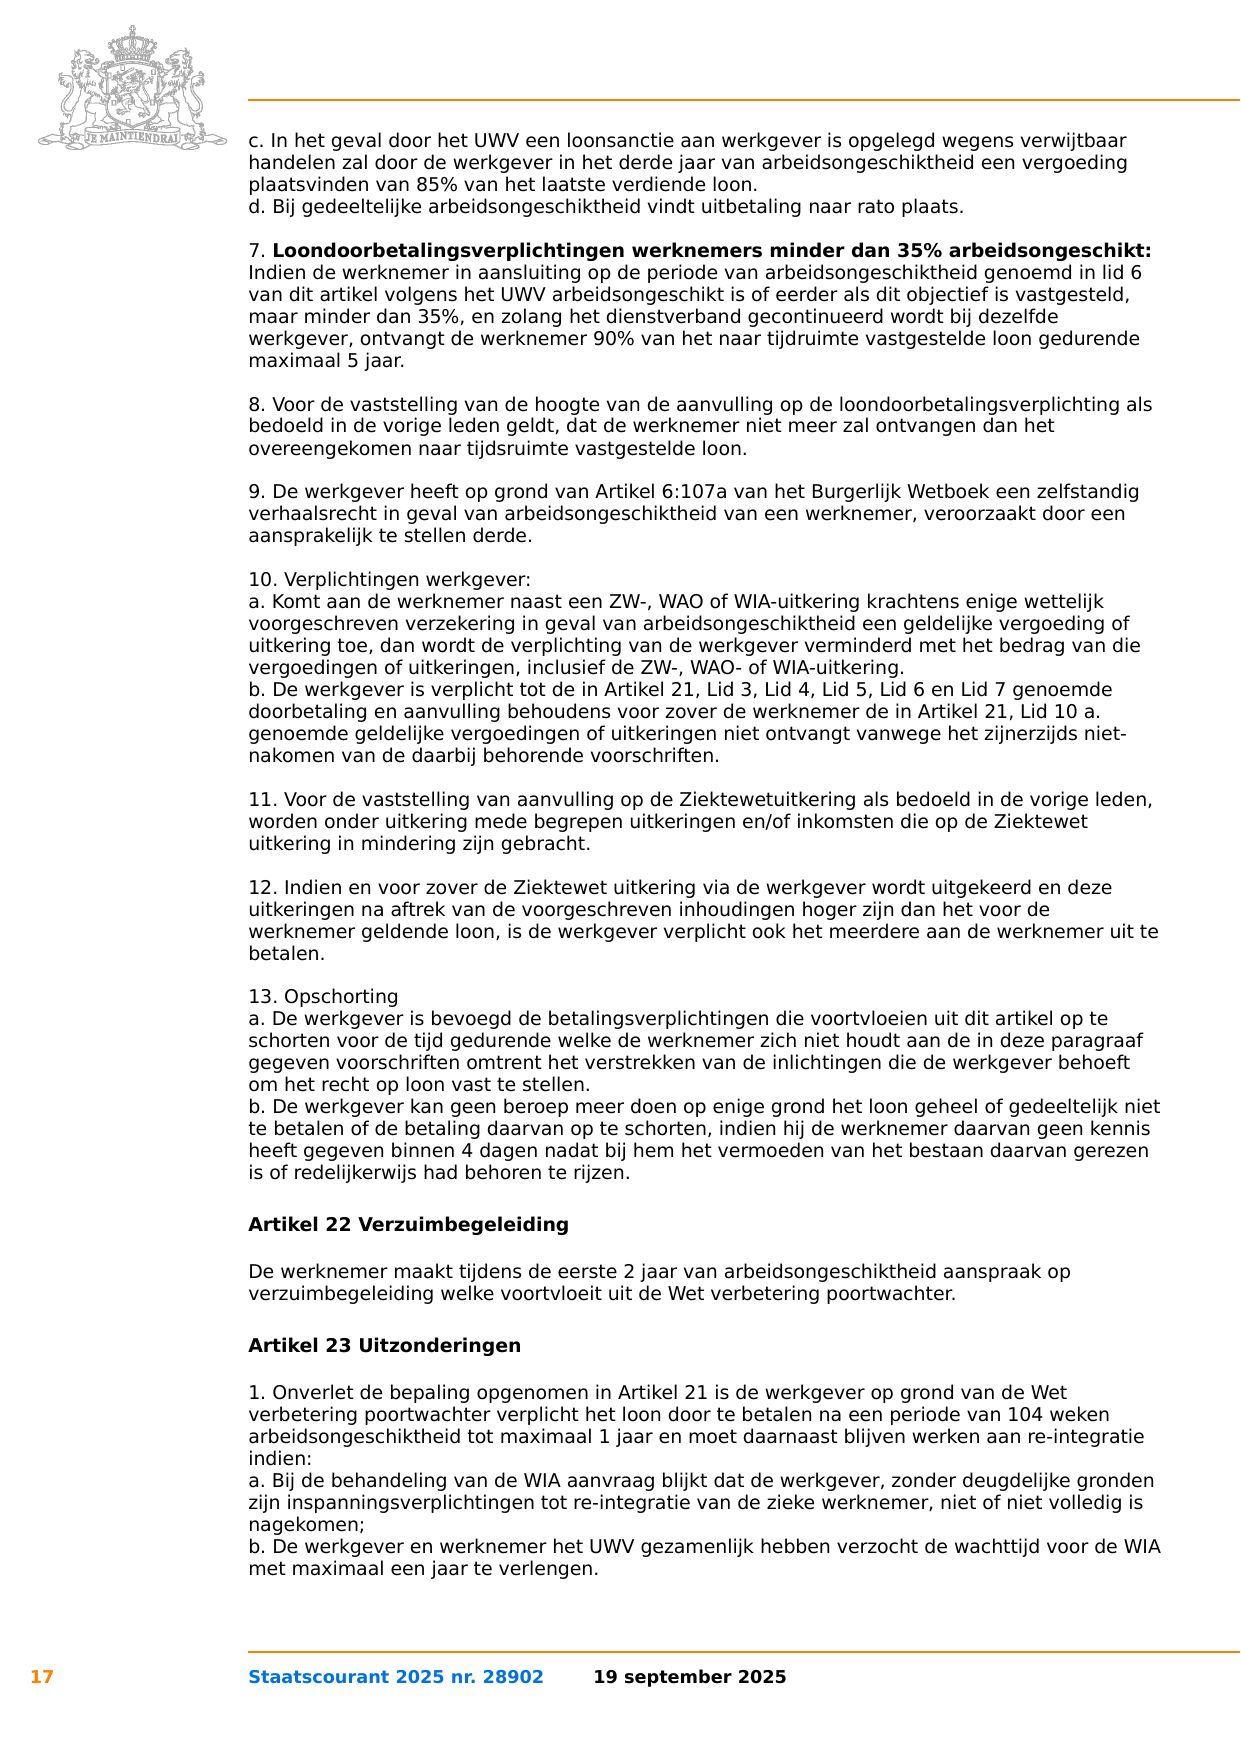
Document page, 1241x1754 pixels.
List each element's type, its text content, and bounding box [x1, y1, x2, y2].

text 7. Loondoorbetalingsverplichtingen werknemers minder dan 35% arbeidsongeschikt: [248, 240, 1163, 262]
text 11. Voor de vaststelling van aanvulling op de Ziektewetuitkering als bedoeld in de vorige leden, worden onder uitkering mede begrepen uitkeringen en/of inkomsten die op de Ziektewet uitkering in mindering zijn gebracht. [248, 789, 1163, 855]
text b. De werkgever is verplicht tot de in Artikel 21, Lid 3, Lid 4, Lid 5, Lid 6 en Lid 7 genoemde doorbetaling en aanvulling behoudens voor zover de werknemer de in Artikel 21, Lid 10 a. genoemde geldelijke vergoedingen of uitkeringen niet ontvangt vanwege het zijnerzijds niet-nakomen van de daarbij behorende voorschriften. [248, 679, 1163, 767]
text a. Bij de behandeling van de WIA aanvraag blijkt dat de werkgever, zonder deugdelijke gronden zijn inspanningsverplichtingen tot re-integratie van de zieke werknemer, niet of niet volledig is nagekomen; [248, 1470, 1163, 1536]
text 12. Indien en voor zover de Ziektewet uitkering via de werkgever wordt uitgekeerd en deze uitkeringen na aftrek van de voorgeschreven inhoudingen hoger zijn dan het voor de werknemer geldende loon, is de werkgever verplicht ook het meerdere aan de werknemer uit te betalen. [248, 877, 1163, 964]
subtitle Artikel 22 Verzuimbegeleiding [248, 1214, 1163, 1236]
text a. De werkgever is bevoegd de betalingsverplichtingen die voortvloeien uit dit artikel op te schorten voor de tijd gedurende welke de werknemer zich niet houdt aan de in deze paragraaf gegeven voorschriften omtrent het verstrekken van de inlichtingen die de werkgever behoeft om het recht op loon vast te stellen. [248, 1008, 1163, 1096]
text a. Komt aan de werknemer naast een ZW-, WAO of WIA-uitkering krachtens enige wettelijk voorgeschreven verzekering in geval van arbeidsongeschiktheid een geldelijke vergoeding of uitkering toe, dan wordt de verplichting van de werkgever verminderd met het bedrag van die vergoedingen of uitkeringen, inclusief de ZW-, WAO- of WIA-uitkering. [248, 591, 1163, 679]
text 10. Verplichtingen werkgever: [248, 569, 1163, 591]
text Indien de werknemer in aansluiting op de periode van arbeidsongeschiktheid genoemd in lid 6 van dit artikel volgens het UWV arbeidsongeschikt is of eerder als dit objectief is vastgesteld, maar minder dan 35%, en zolang het dienstverband gecontinueerd wordt bij dezelfde werkgever, ontvangt de werknemer 90% van het naar tijdruimte vastgestelde loon gedurende maximaal 5 jaar. [248, 262, 1163, 372]
subtitle Artikel 23 Uitzonderingen [248, 1335, 1163, 1357]
text c. In het geval door het UWV een loonsanctie aan werkgever is opgelegd wegens verwijtbaar handelen zal door de werkgever in het derde jaar van arbeidsongeschiktheid een vergoeding plaatsvinden van 85% van het laatste verdiende loon. [248, 130, 1163, 196]
text 13. Opschorting [248, 986, 1163, 1008]
picture [38, 25, 227, 150]
text De werknemer maakt tijdens de eerste 2 jaar van arbeidsongeschiktheid aanspraak op verzuimbegeleiding welke voortvloeit uit de Wet verbetering poortwachter. [248, 1261, 1163, 1305]
text 9. De werkgever heeft op grond van Artikel 6:107a van het Burgerlijk Wetboek een zelfstandig verhaalsrecht in geval van arbeidsongeschiktheid van een werknemer, veroorzaakt door een aansprakelijk te stellen derde. [248, 481, 1163, 547]
text 1. Onverlet de bepaling opgenomen in Artikel 21 is de werkgever op grond van de Wet verbetering poortwachter verplicht het loon door te betalen na een periode van 104 weken arbeidsongeschiktheid tot maximaal 1 jaar en moet daarnaast blijven werken aan re-integratie indien: [248, 1382, 1163, 1470]
text b. De werkgever kan geen beroep meer doen op enige grond het loon geheel of gedeeltelijk niet te betalen of de betaling daarvan op te schorten, indien hij de werknemer daarvan geen kennis heeft gegeven binnen 4 dagen nadat bij hem het vermoeden van het bestaan daarvan gerezen is of redelijkerwijs had behoren te rijzen. [248, 1096, 1163, 1184]
text 8. Voor de vaststelling van de hoogte van de aanvulling op de loondoorbetalingsverplichting als bedoeld in de vorige leden geldt, dat de werknemer niet meer zal ontvangen dan het overeengekomen naar tijdsruimte vastgestelde loon. [248, 393, 1163, 459]
text d. Bij gedeeltelijke arbeidsongeschiktheid vindt uitbetaling naar rato plaats. [248, 196, 1163, 218]
text b. De werkgever en werknemer het UWV gezamenlijk hebben verzocht de wachttijd voor de WIA met maximaal een jaar te verlengen. [248, 1536, 1163, 1580]
